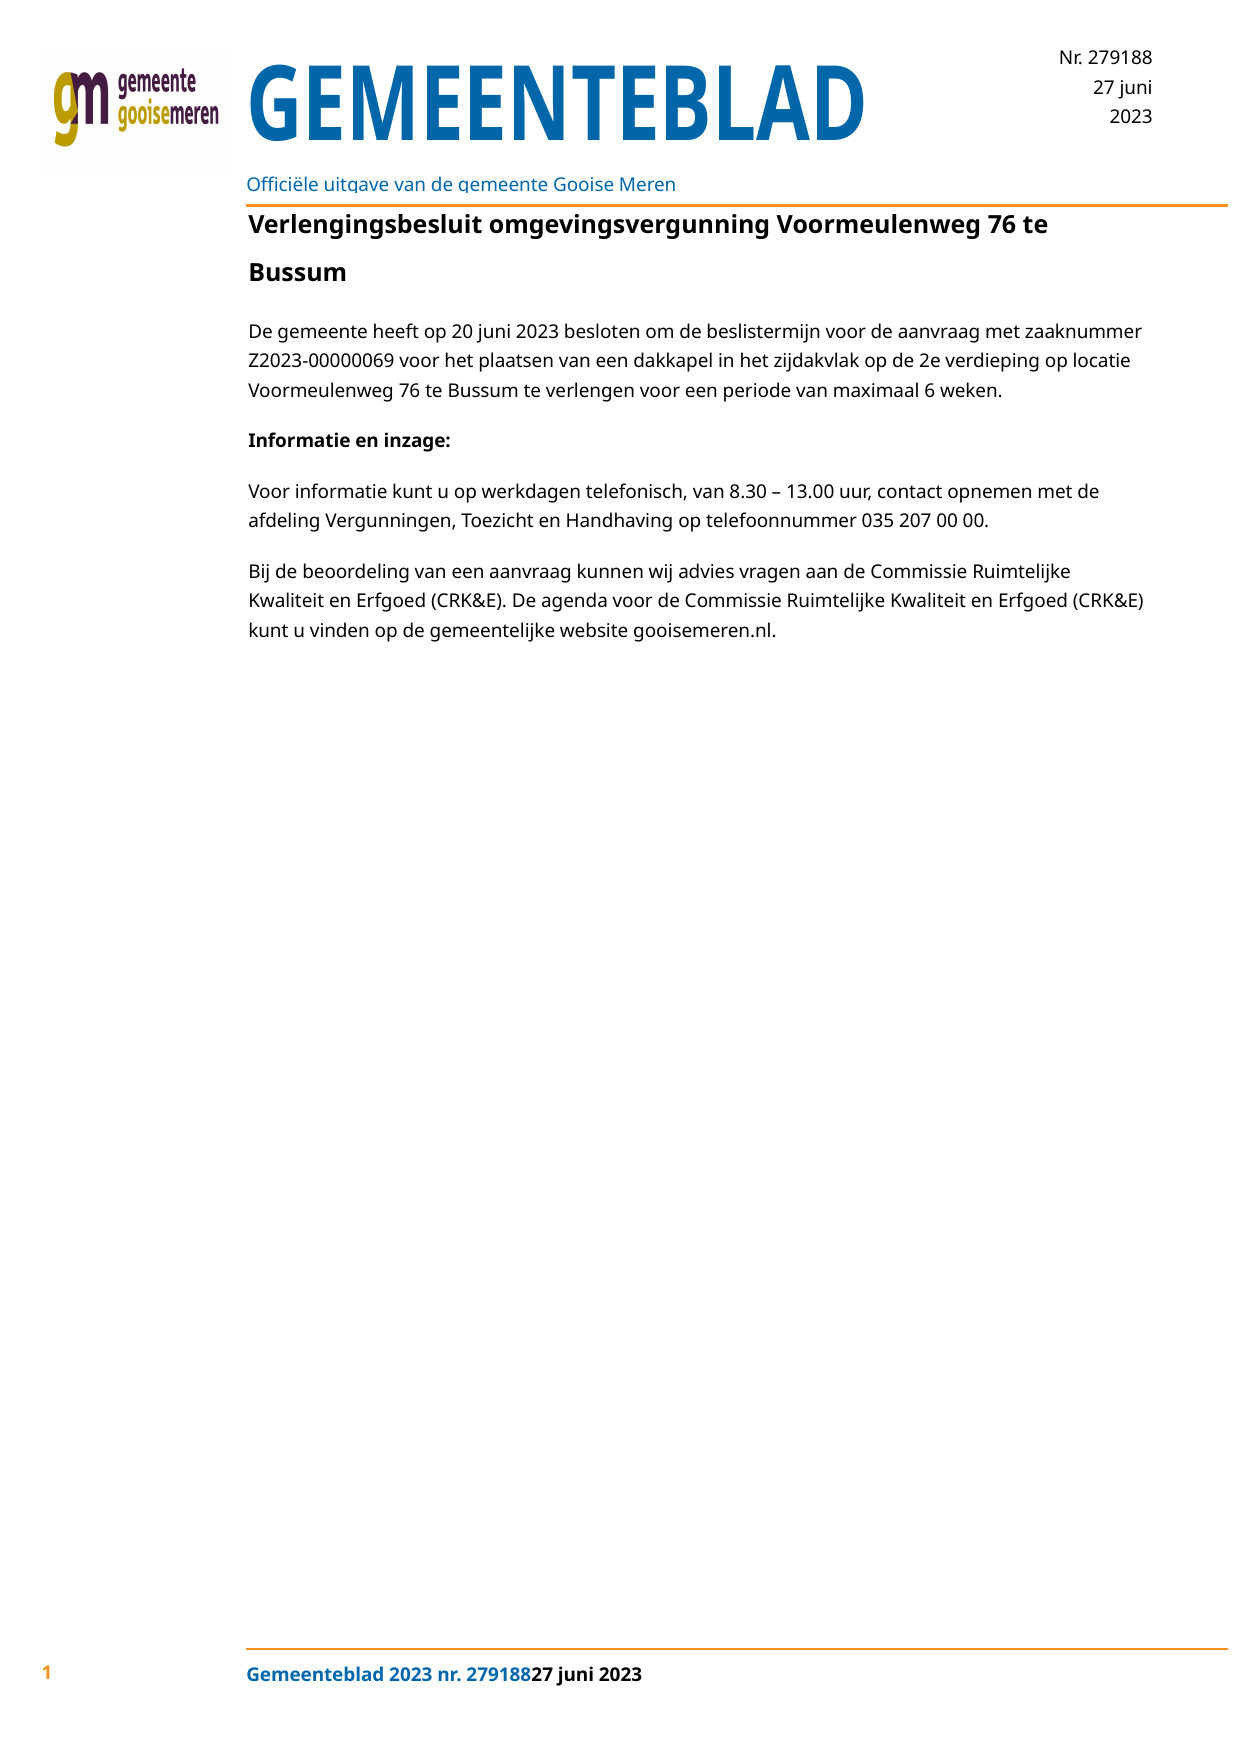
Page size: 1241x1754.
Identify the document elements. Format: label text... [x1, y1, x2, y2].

text Voor informatie kunt u op werkdagen telefonisch, van 8.30 – 13.00 uur, contact opnemen met de afdeling Vergunningen, Toezicht en Handhaving op telefoonnummer 035 207 00 00. [248, 478, 1152, 533]
picture [41, 47, 231, 172]
text Bij de beoordeling van een aanvraag kunnen wij advies vragen aan de Commissie Ruimtelijke Kwaliteit en Erfgoed (CRK&E). De agenda voor de Commissie Ruimtelijke Kwaliteit en Erfgoed (CRK&E) kunt u vinden op de gemeentelijke website gooisemeren.nl. [248, 558, 1152, 643]
text De gemeente heeft op 20 juni 2023 besloten om de beslistermijn voor de aanvraag met zaaknummer Z2023-00000069 voor het plaatsen van een dakkapel in het zijdakvlak op de 2e verdieping op locatie Voormeulenweg 76 te Bussum te verlengen voor een periode van maximaal 6 weken. [248, 318, 1152, 403]
text Verlengingsbesluit omgevingsvergunning Voormeulenweg 76 te Bussum [248, 207, 1152, 288]
text Informatie en inzage: [248, 427, 1152, 453]
